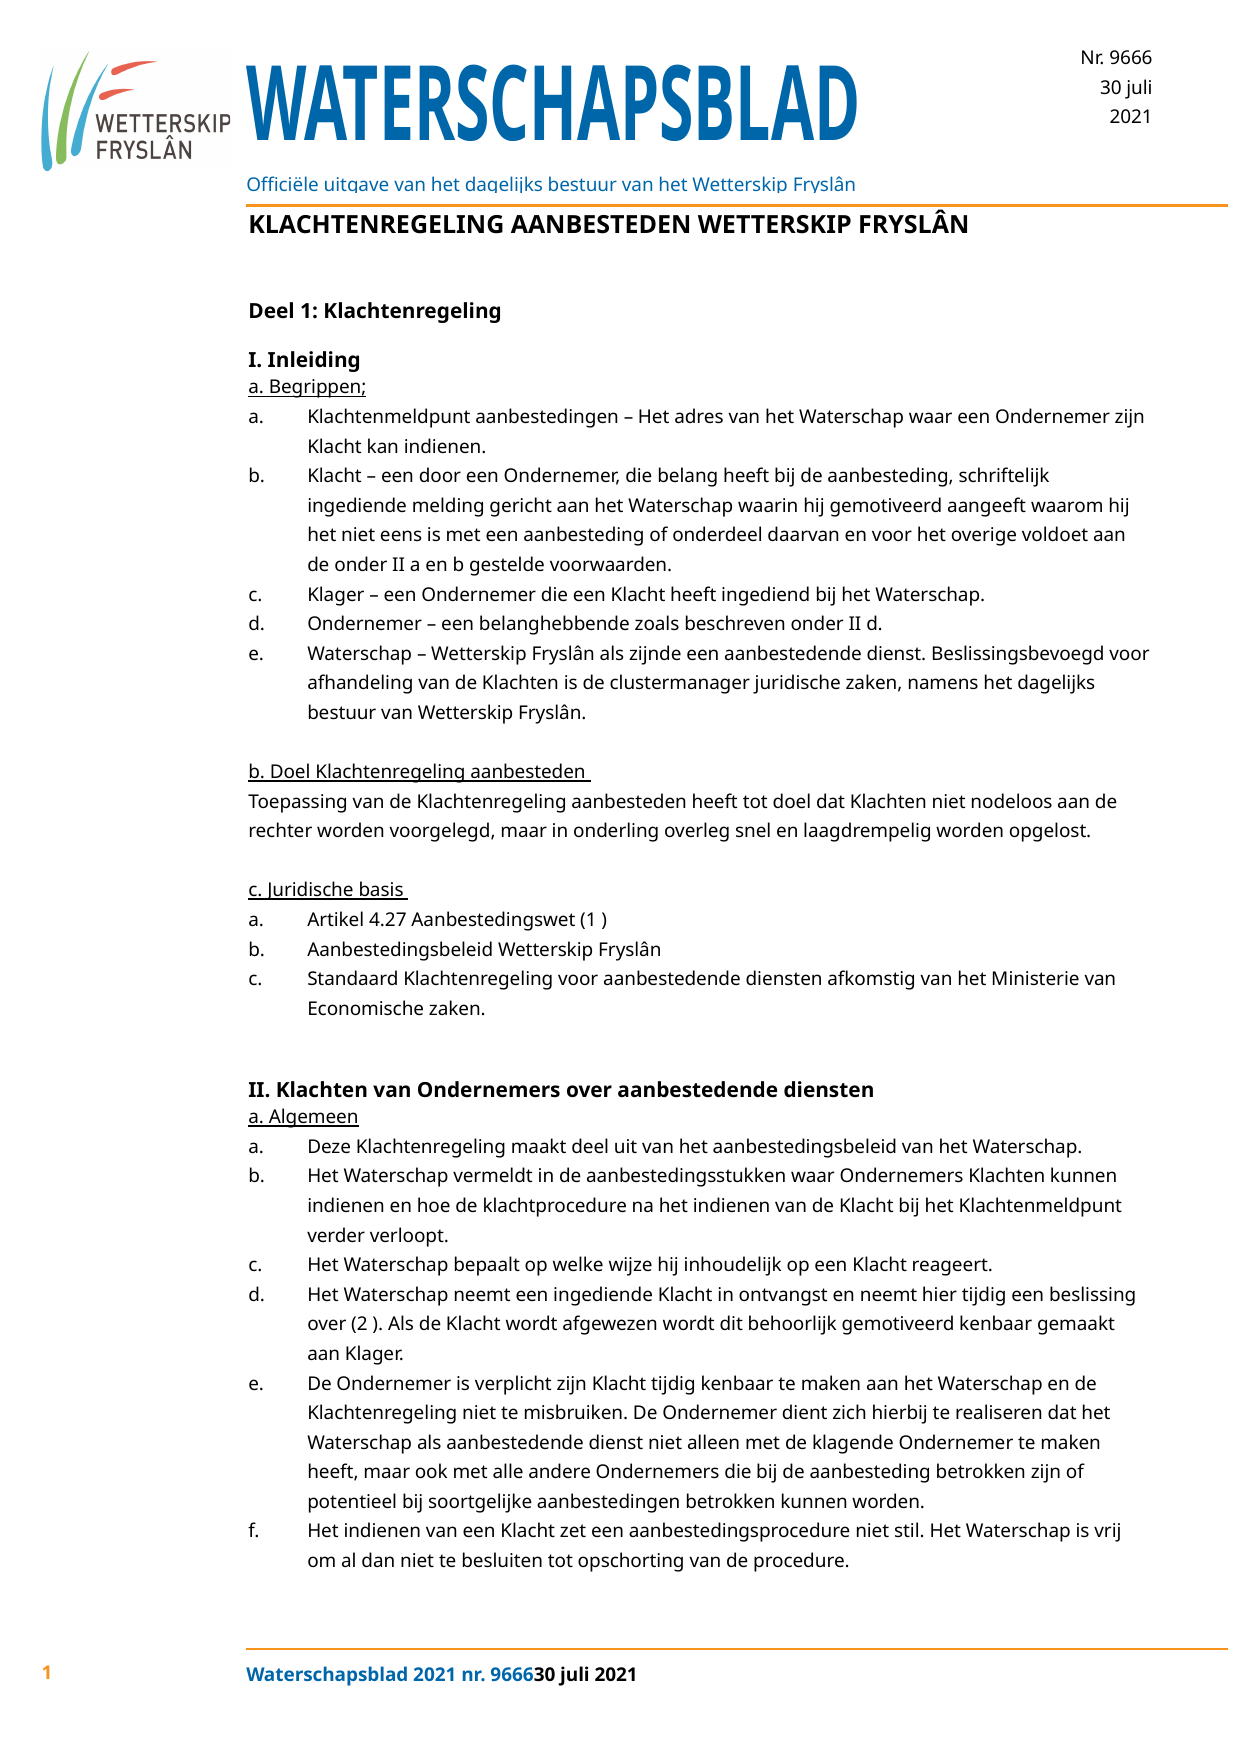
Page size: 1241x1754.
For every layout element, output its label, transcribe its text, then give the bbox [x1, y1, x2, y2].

text I. Inleiding [248, 345, 1152, 374]
text KLACHTENREGELING AANBESTEDEN WETTERSKIP FRYSLÂN [248, 207, 1152, 241]
list Artikel 4.27 Aanbestedingswet (1 ) [248, 906, 1152, 932]
text Deel 1: Klachtenregeling [248, 296, 1152, 324]
list Klacht – een door een Ondernemer, die belang heeft bij de aanbesteding, schriftelijk ingediende melding gericht aan het Waterschap waarin hij gemotiveerd aangeeft waarom hij het niet eens is met een aanbesteding of onderdeel daarvan en voor het overige voldoet aan de onder II a en b gestelde voorwaarden. [248, 462, 1152, 577]
list Ondernemer – een belanghebbende zoals beschreven onder II d. [248, 610, 1152, 636]
list Standaard Klachtenregeling voor aanbestedende diensten afkomstig van het Ministerie van Economische zaken. [248, 965, 1152, 1021]
list Het Waterschap neemt een ingediende Klacht in ontvangst en neemt hier tijdig een beslissing over (2 ). Als de Klacht wordt afgewezen wordt dit behoorlijk gemotiveerd kenbaar gemaakt aan Klager. [248, 1281, 1152, 1366]
list Het Waterschap vermeldt in de aanbestedingsstukken waar Ondernemers Klachten kunnen indienen en hoe de klachtprocedure na het indienen van de Klacht bij het Klachtenmeldpunt verder verloopt. [248, 1163, 1152, 1247]
list Aanbestedingsbeleid Wetterskip Fryslân [248, 936, 1152, 962]
list Klager – een Ondernemer die een Klacht heeft ingediend bij het Waterschap. [248, 581, 1152, 607]
text b. Doel Klachtenregeling aanbesteden [248, 758, 1152, 784]
list Het indienen van een Klacht zet een aanbestedingsprocedure niet stil. Het Waterschap is vrij om al dan niet te besluiten tot opschorting van de procedure. [248, 1518, 1152, 1573]
text II. Klachten van Ondernemers over aanbestedende diensten [248, 1075, 1152, 1103]
text c. Juridische basis [248, 877, 1152, 902]
list De Ondernemer is verplicht zijn Klacht tijdig kenbaar te maken aan het Waterschap en de Klachtenregeling niet te misbruiken. De Ondernemer dient zich hierbij te realiseren dat het Waterschap als aanbestedende dienst niet alleen met de klagende Ondernemer te maken heeft, maar ook met alle andere Ondernemers die bij de aanbesteding betrokken zijn of potentieel bij soortgelijke aanbestedingen betrokken kunnen worden. [248, 1370, 1152, 1514]
text Toepassing van de Klachtenregeling aanbesteden heeft tot doel dat Klachten niet nodeloos aan de rechter worden voorgelegd, maar in onderling overleg snel en laagdrempelig worden opgelost. [248, 788, 1152, 843]
list Deze Klachtenregeling maakt deel uit van het aanbestedingsbeleid van het Waterschap. [248, 1133, 1152, 1159]
list Het Waterschap bepaalt op welke wijze hij inhoudelijk op een Klacht reageert. [248, 1251, 1152, 1277]
list Waterschap – Wetterskip Fryslân als zijnde een aanbestedende dienst. Beslissingsbevoegd voor afhandeling van de Klachten is de clustermanager juridische zaken, namens het dagelijks bestuur van Wetterskip Fryslân. [248, 640, 1152, 725]
text a. Algemeen [248, 1103, 1152, 1129]
text a. Begrippen; [248, 374, 1152, 399]
list Klachtenmeldpunt aanbestedingen – Het adres van het Waterschap waar een Ondernemer zijn Klacht kan indienen. [248, 403, 1152, 459]
picture [41, 47, 231, 172]
